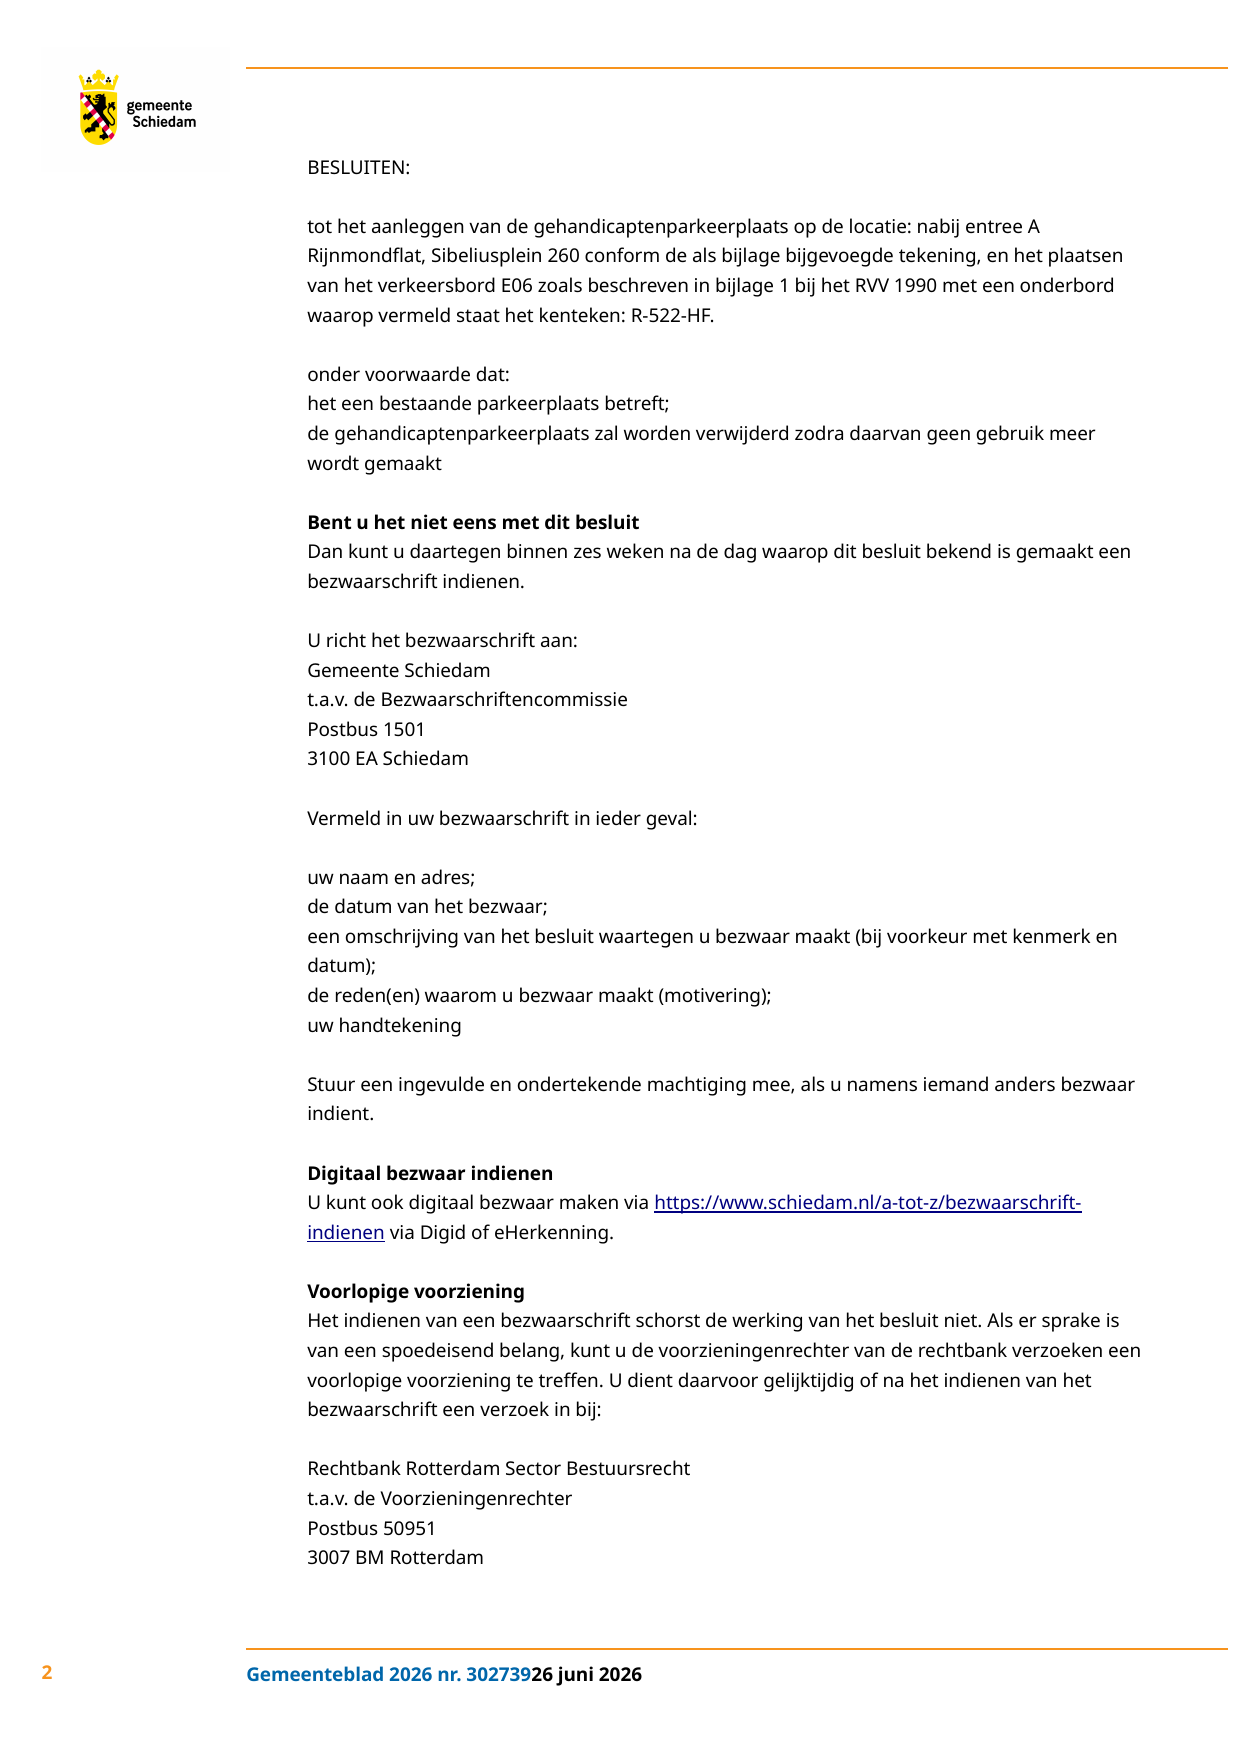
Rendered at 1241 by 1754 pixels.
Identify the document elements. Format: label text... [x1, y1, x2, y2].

list Het indienen van een bezwaarschrift schorst de werking van het besluit niet. Als er sprake is van een spoedeisend belang, kunt u de voorzieningenrechter van de rechtbank verzoeken een voorlopige voorziening te treffen. U dient daarvoor gelijktijdig of na het indienen van het bezwaarschrift een verzoek in bij: [248, 1308, 1152, 1422]
list BESLUITEN: [248, 154, 1152, 180]
list tot het aanleggen van de gehandicaptenparkeerplaats op de locatie: nabij entree A Rijnmondflat, Sibeliusplein 260 conform de als bijlage bijgevoegde tekening, en het plaatsen van het verkeersbord E06 zoals beschreven in bijlage 1 bij het RVV 1990 met een onderbord waarop vermeld staat het kenteken: R-522-HF. [248, 213, 1152, 328]
list Digitaal bezwaar indienen [248, 1160, 1152, 1186]
list Stuur een ingevulde en ondertekende machtiging mee, als u namens iemand anders bezwaar indient. [248, 1071, 1152, 1126]
list Vermeld in uw bezwaarschrift in ieder geval: [248, 805, 1152, 831]
list U richt het bezwaarschrift aan: [248, 627, 1152, 653]
list onder voorwaarde dat: [248, 361, 1152, 387]
picture [41, 47, 231, 172]
list de gehandicaptenparkeerplaats zal worden verwijderd zodra daarvan geen gebruik meer wordt gemaakt [248, 420, 1152, 476]
list Dan kunt u daartegen binnen zes weken na de dag waarop dit besluit bekend is gemaakt een bezwaarschrift indienen. [248, 538, 1152, 594]
list t.a.v. de Voorzieningenrechter [248, 1485, 1152, 1511]
list een omschrijving van het besluit waartegen u bezwaar maakt (bij voorkeur met kenmerk en datum); [248, 923, 1152, 978]
list Voorlopige voorziening [248, 1278, 1152, 1304]
list Postbus 1501 [248, 716, 1152, 742]
list Gemeente Schiedam [248, 657, 1152, 683]
list Rechtbank Rotterdam Sector Bestuursrecht [248, 1456, 1152, 1481]
list het een bestaande parkeerplaats betreft; [248, 391, 1152, 416]
list U kunt ook digitaal bezwaar maken via https://www.schiedam.nl/a-tot-z/bezwaarschrift-indienen via Digid of eHerkenning. [248, 1189, 1152, 1245]
list 3007 BM Rotterdam [248, 1544, 1152, 1570]
list de datum van het bezwaar; [248, 893, 1152, 919]
list Bent u het niet eens met dit besluit [248, 509, 1152, 535]
list t.a.v. de Bezwaarschriftencommissie [248, 686, 1152, 712]
list de reden(en) waarom u bezwaar maakt (motivering); [248, 982, 1152, 1008]
list uw handtekening [248, 1012, 1152, 1038]
list Postbus 50951 [248, 1515, 1152, 1541]
list uw naam en adres; [248, 864, 1152, 890]
list 3100 EA Schiedam [248, 746, 1152, 771]
